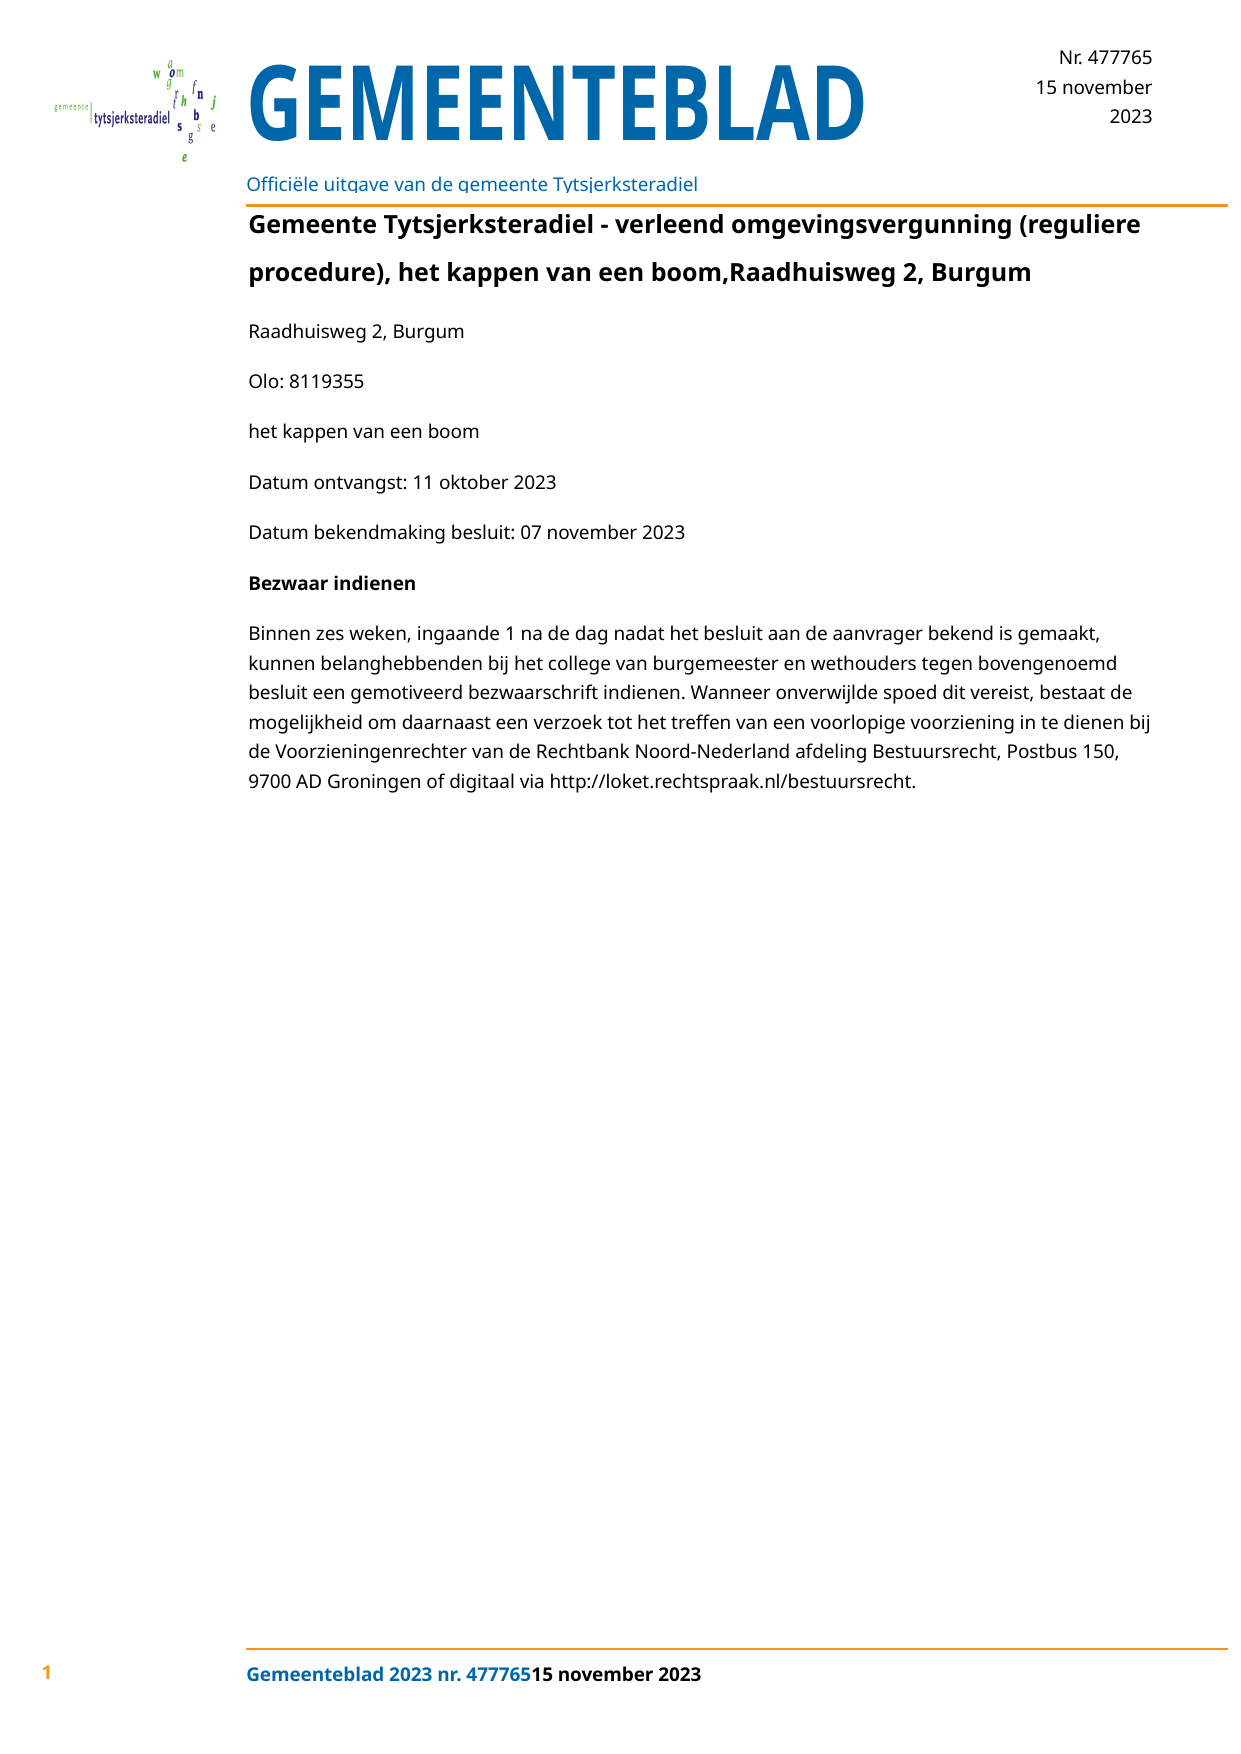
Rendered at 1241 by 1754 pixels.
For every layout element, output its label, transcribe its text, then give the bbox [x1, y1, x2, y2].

text Gemeente Tytsjerksteradiel - verleend omgevingsvergunning (reguliere procedure), het kappen van een boom,Raadhuisweg 2, Burgum [248, 207, 1152, 288]
text het kappen van een boom [248, 419, 1152, 444]
text Binnen zes weken, ingaande 1 na de dag nadat het besluit aan de aanvrager bekend is gemaakt, kunnen belanghebbenden bij het college van burgemeester en wethouders tegen bovengenoemd besluit een gemotiveerd bezwaarschrift indienen. Wanneer onverwijlde spoed dit vereist, bestaat de mogelijkheid om daarnaast een verzoek tot het treffen van een voorlopige voorziening in te dienen bij de Voorzieningenrechter van de Rechtbank Noord-Nederland afdeling Bestuursrecht, Postbus 150, 9700 AD Groningen of digitaal via http://loket.rechtspraak.nl/bestuursrecht. [248, 620, 1152, 794]
text Datum bekendmaking besluit: 07 november 2023 [248, 519, 1152, 545]
text Bezwaar indienen [248, 570, 1152, 596]
text Raadhuisweg 2, Burgum [248, 318, 1152, 344]
text Datum ontvangst: 11 oktober 2023 [248, 469, 1152, 495]
picture [41, 47, 231, 172]
text Olo: 8119355 [248, 368, 1152, 394]
